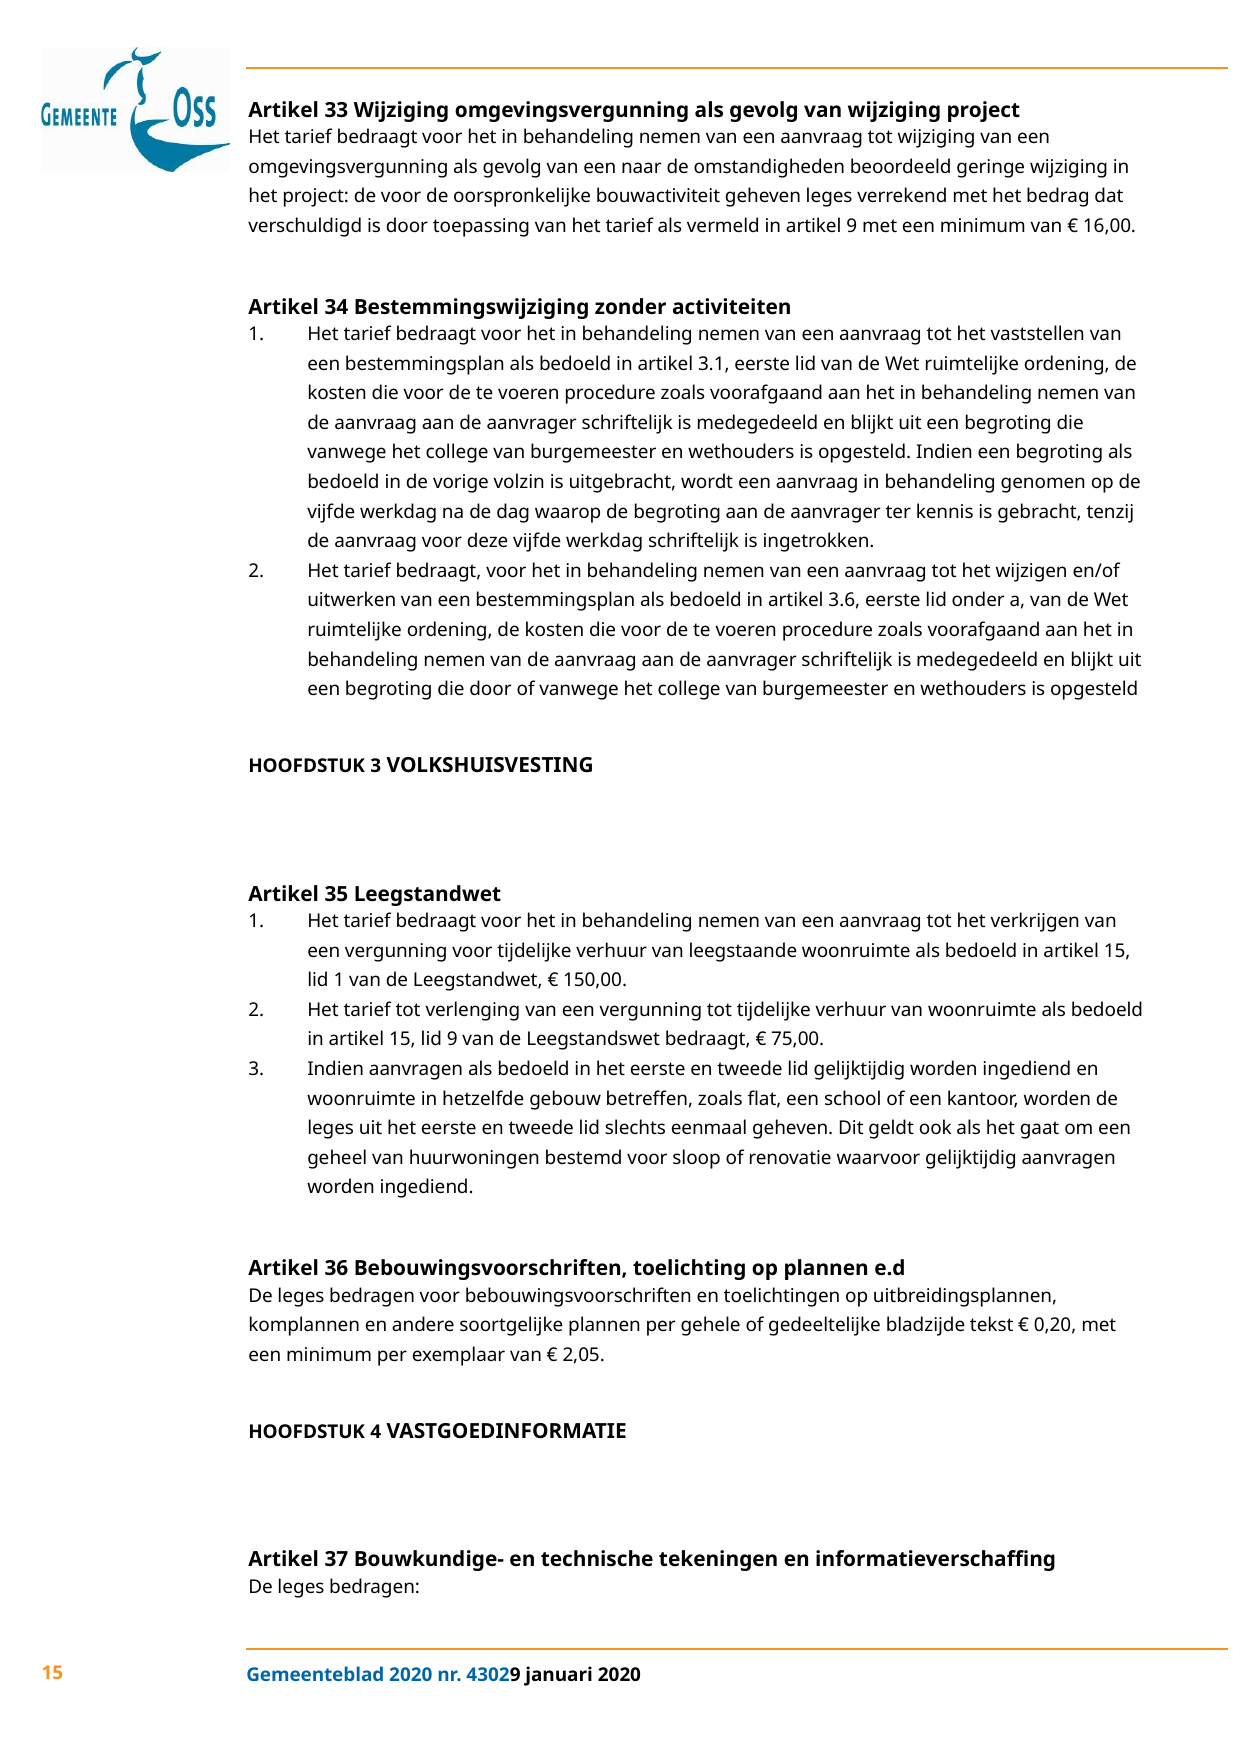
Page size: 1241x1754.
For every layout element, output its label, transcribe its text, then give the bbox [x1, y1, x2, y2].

list Het tarief tot verlenging van een vergunning tot tijdelijke verhuur van woonruimte als bedoeld in artikel 15, lid 9 van de Leegstandswet bedraagt, € 75,00. [248, 996, 1152, 1051]
text Artikel 36 Bebouwingsvoorschriften, toelichting op plannen e.d [248, 1253, 1152, 1282]
text HOOFDSTUK 3 VOLKSHUISVESTING [248, 751, 1152, 779]
picture [41, 47, 231, 172]
list Het tarief bedraagt voor het in behandeling nemen van een aanvraag tot het vaststellen van een bestemmingsplan als bedoeld in artikel 3.1, eerste lid van de Wet ruimtelijke ordening, de kosten die voor de te voeren procedure zoals voorafgaand aan het in behandeling nemen van de aanvraag aan de aanvrager schriftelijk is medegedeeld en blijkt uit een begroting die vanwege het college van burgemeester en wethouders is opgesteld. Indien een begroting als bedoeld in de vorige volzin is uitgebracht, wordt een aanvraag in behandeling genomen op de vijfde werkdag na de dag waarop de begroting aan de aanvrager ter kennis is gebracht, tenzij de aanvraag voor deze vijfde werkdag schriftelijk is ingetrokken. [248, 320, 1152, 553]
text De leges bedragen: [248, 1573, 1152, 1598]
text De leges bedragen voor bebouwingsvoorschriften en toelichtingen op uitbreidingsplannen, komplannen en andere soortgelijke plannen per gehele of gedeeltelijke bladzijde tekst € 0,20, met een minimum per exemplaar van € 2,05. [248, 1282, 1152, 1367]
text Artikel 35 Leegstandwet [248, 879, 1152, 907]
text Artikel 34 Bestemmingswijziging zonder activiteiten [248, 292, 1152, 320]
text Het tarief bedraagt voor het in behandeling nemen van een aanvraag tot wijziging van een omgevingsvergunning als gevolg van een naar de omstandigheden beoordeeld geringe wijziging in het project: de voor de oorspronkelijke bouwactiviteit geheven leges verrekend met het bedrag dat verschuldigd is door toepassing van het tarief als vermeld in artikel 9 met een minimum van € 16,00. [248, 123, 1152, 238]
list Het tarief bedraagt voor het in behandeling nemen van een aanvraag tot het verkrijgen van een vergunning voor tijdelijke verhuur van leegstaande woonruimte als bedoeld in artikel 15, lid 1 van de Leegstandwet, € 150,00. [248, 907, 1152, 992]
list Het tarief bedraagt, voor het in behandeling nemen van een aanvraag tot het wijzigen en/of uitwerken van een bestemmingsplan als bedoeld in artikel 3.6, eerste lid onder a, van de Wet ruimtelijke ordening, de kosten die voor de te voeren procedure zoals voorafgaand aan het in behandeling nemen van de aanvraag aan de aanvrager schriftelijk is medegedeeld en blijkt uit een begroting die door of vanwege het college van burgemeester en wethouders is opgesteld [248, 557, 1152, 701]
text HOOFDSTUK 4 VASTGOEDINFORMATIE [248, 1416, 1152, 1445]
list Indien aanvragen als bedoeld in het eerste en tweede lid gelijktijdig worden ingediend en woonruimte in hetzelfde gebouw betreffen, zoals flat, een school of een kantoor, worden de leges uit het eerste en tweede lid slechts eenmaal geheven. Dit geldt ook als het gaat om een geheel van huurwoningen bestemd voor sloop of renovatie waarvoor gelijktijdig aanvragen worden ingediend. [248, 1055, 1152, 1199]
text Artikel 37 Bouwkundige- en technische tekeningen en informatieverschaffing [248, 1544, 1152, 1573]
text Artikel 33 Wijziging omgevingsvergunning als gevolg van wijziging project [248, 95, 1152, 123]
